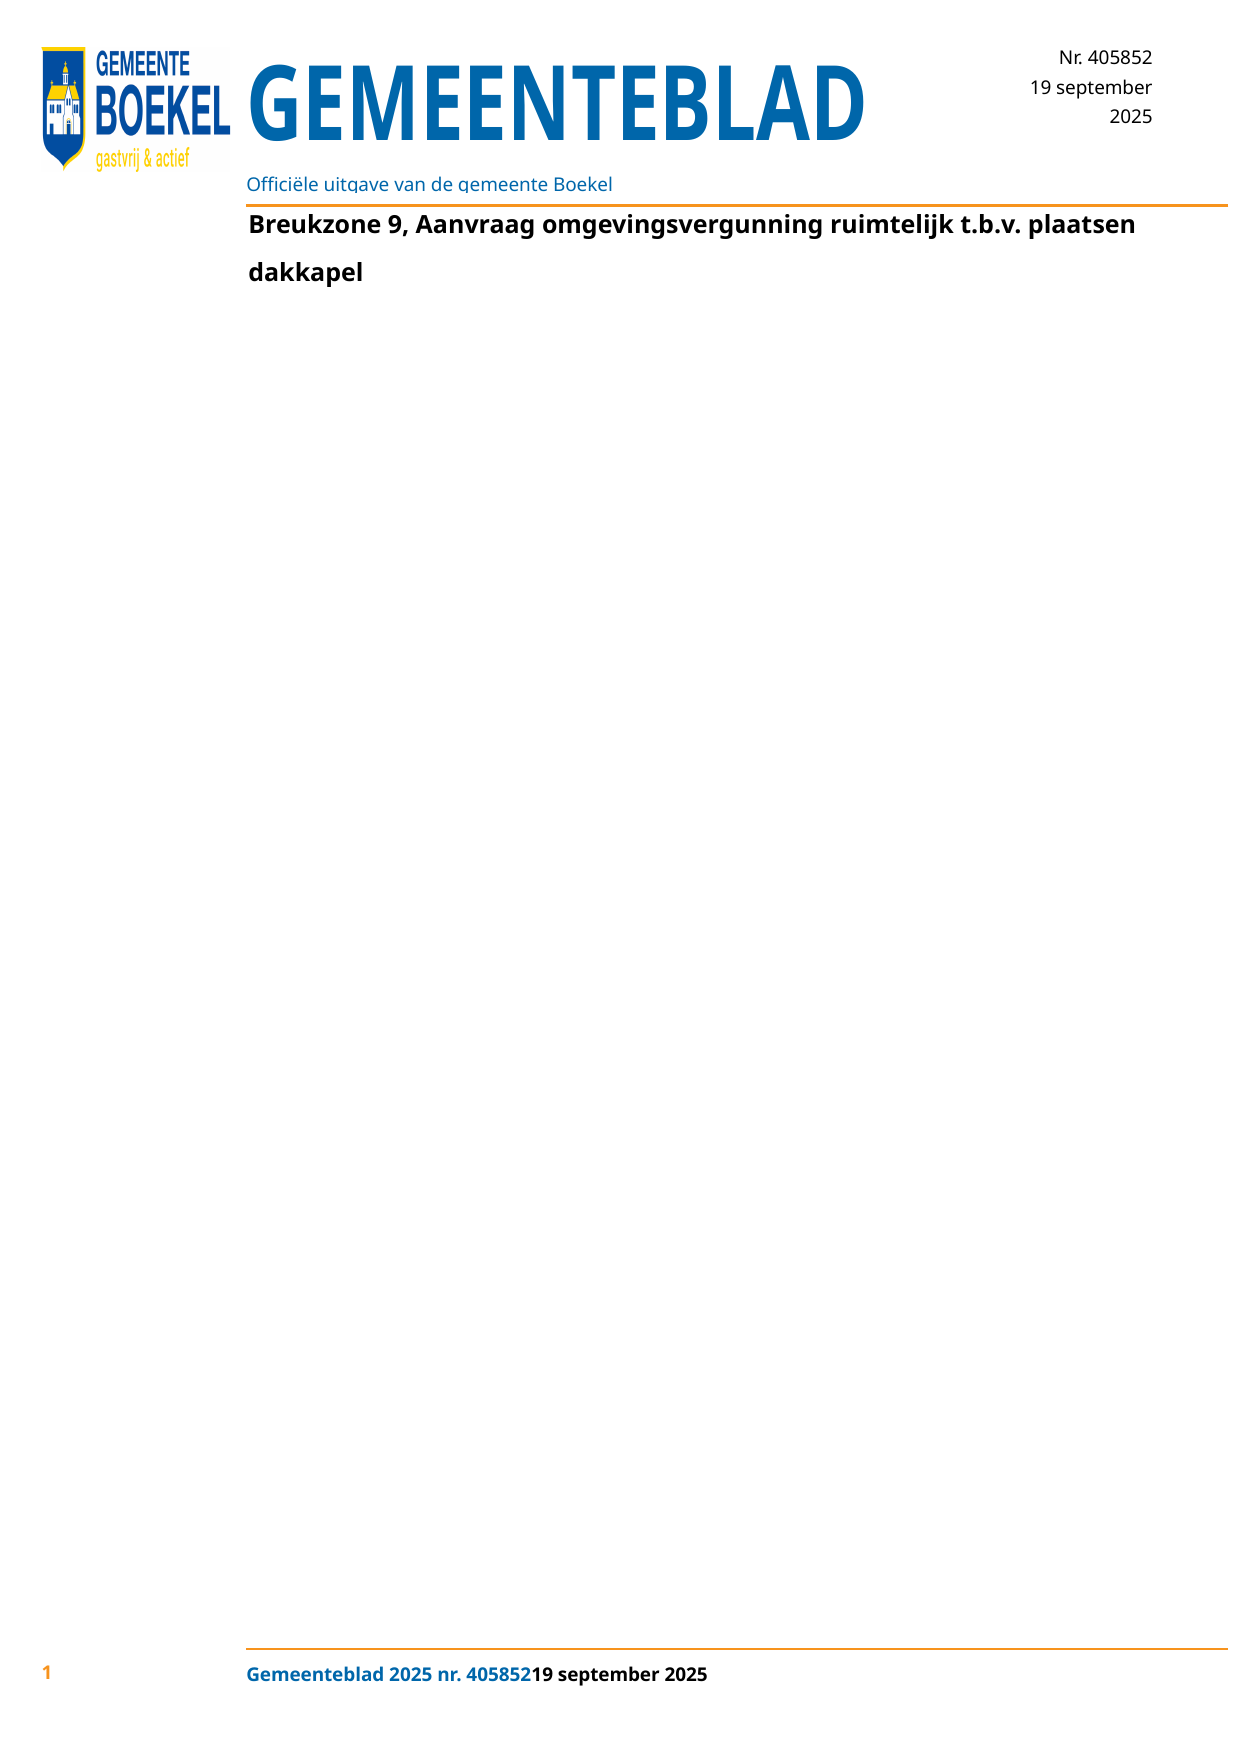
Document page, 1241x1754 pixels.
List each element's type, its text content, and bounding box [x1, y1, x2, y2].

picture [41, 47, 231, 172]
text Breukzone 9, Aanvraag omgevingsvergunning ruimtelijk t.b.v. plaatsen dakkapel [248, 207, 1152, 288]
